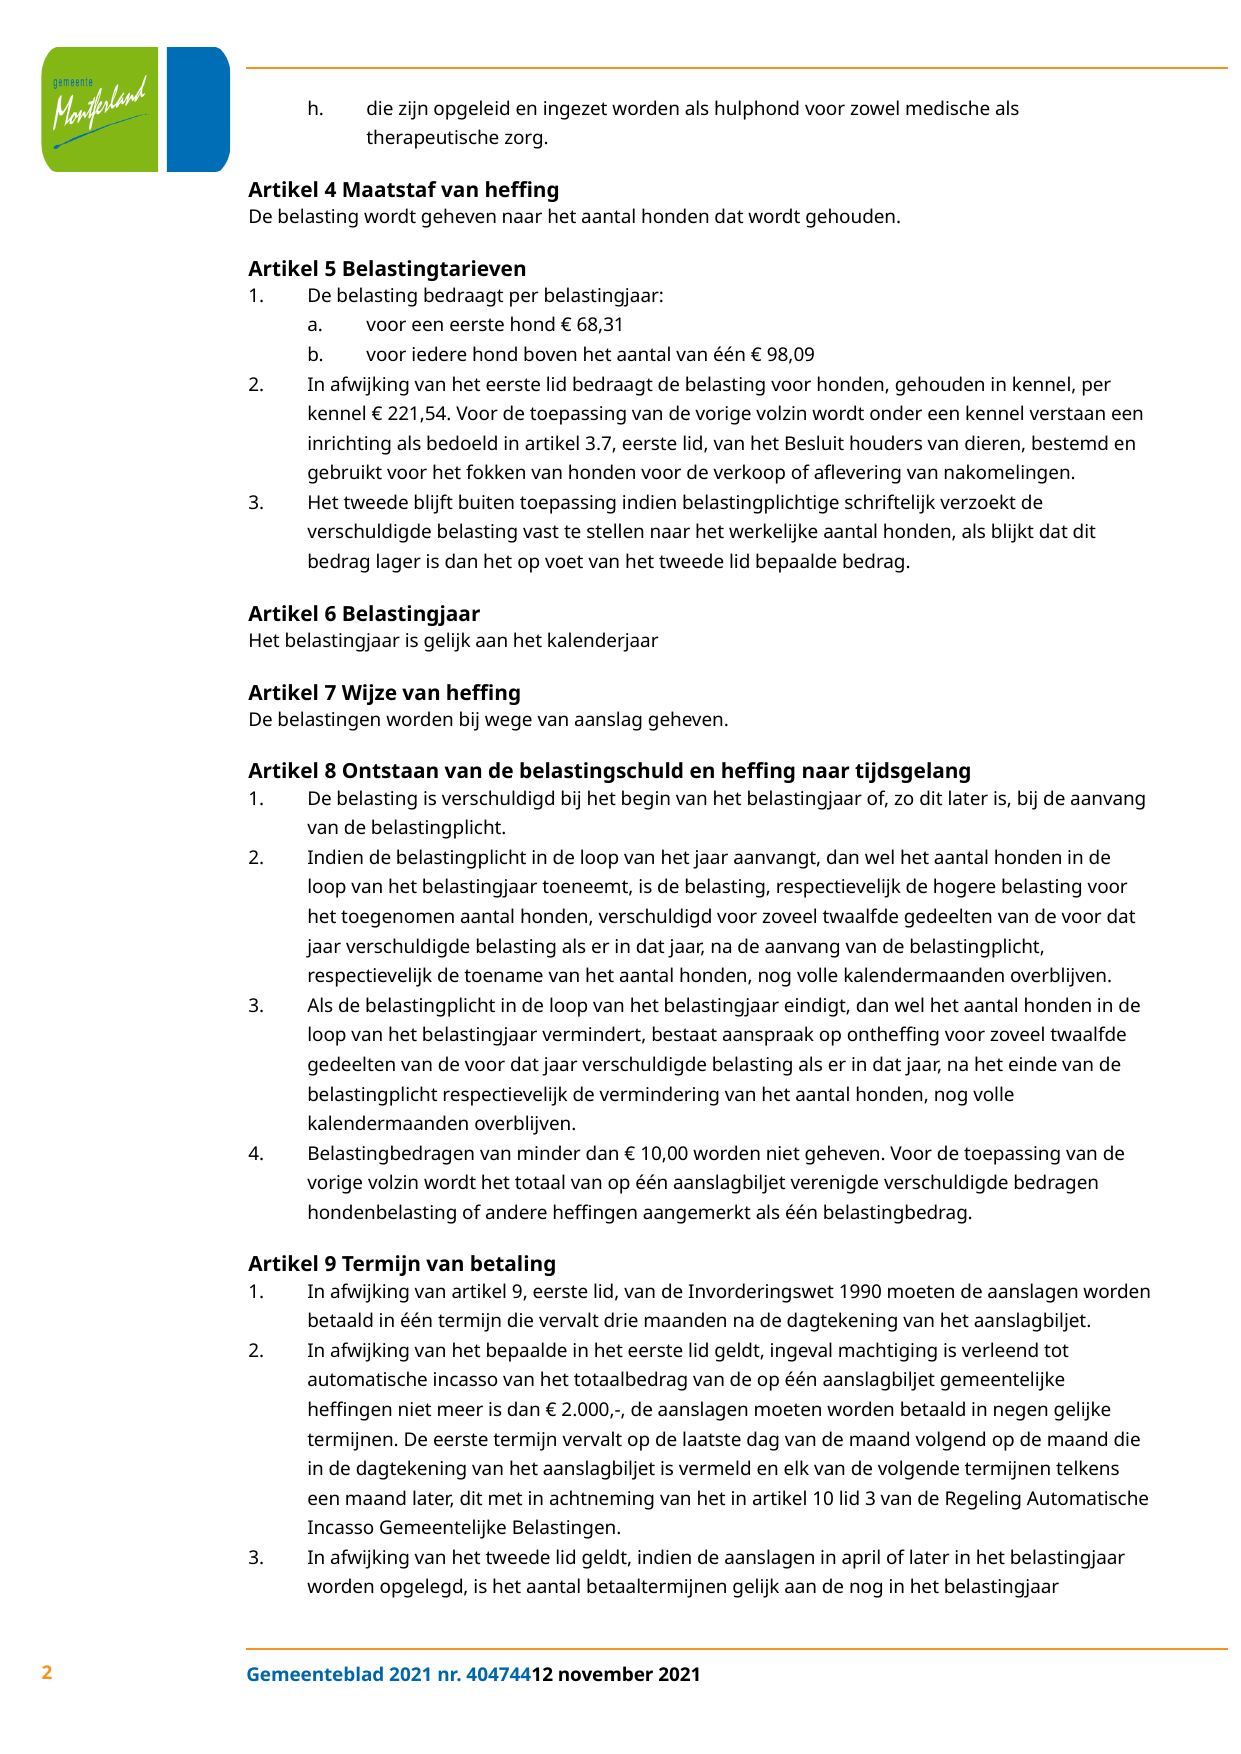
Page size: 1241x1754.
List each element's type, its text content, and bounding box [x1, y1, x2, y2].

list voor iedere hond boven het aantal van één € 98,09 [307, 341, 1152, 367]
list Het tweede blijft buiten toepassing indien belastingplichtige schriftelijk verzoekt de verschuldigde belasting vast te stellen naar het werkelijke aantal honden, als blijkt dat dit bedrag lager is dan het op voet van het tweede lid bepaalde bedrag. [248, 489, 1152, 574]
text Artikel 4 Maatstaf van heffing [248, 175, 1152, 203]
list De belasting bedraagt per belastingjaar: [248, 282, 1152, 308]
text Artikel 6 Belastingjaar [248, 599, 1152, 627]
list Belastingbedragen van minder dan € 10,00 worden niet geheven. Voor de toepassing van de vorige volzin wordt het totaal van op één aanslagbiljet verenigde verschuldigde bedragen hondenbelasting of andere heffingen aangemerkt als één belastingbedrag. [248, 1140, 1152, 1225]
list die zijn opgeleid en ingezet worden als hulphond voor zowel medische als therapeutische zorg. [307, 95, 1152, 150]
list Als de belastingplicht in de loop van het belastingjaar eindigt, dan wel het aantal honden in de loop van het belastingjaar vermindert, bestaat aanspraak op ontheffing voor zoveel twaalfde gedeelten van de voor dat jaar verschuldigde belasting als er in dat jaar, na het einde van de belastingplicht respectievelijk de vermindering van het aantal honden, nog volle kalendermaanden overblijven. [248, 992, 1152, 1136]
text Artikel 7 Wijze van heffing [248, 678, 1152, 706]
text De belastingen worden bij wege van aanslag geheven. [248, 706, 1152, 732]
list Indien de belastingplicht in de loop van het jaar aanvangt, dan wel het aantal honden in de loop van het belastingjaar toeneemt, is de belasting, respectievelijk de hogere belasting voor het toegenomen aantal honden, verschuldigd voor zoveel twaalfde gedeelten van de voor dat jaar verschuldigde belasting als er in dat jaar, na de aanvang van de belastingplicht, respectievelijk de toename van het aantal honden, nog volle kalendermaanden overblijven. [248, 844, 1152, 988]
list In afwijking van het eerste lid bedraagt de belasting voor honden, gehouden in kennel, per kennel € 221,54. Voor de toepassing van de vorige volzin wordt onder een kennel verstaan een inrichting als bedoeld in artikel 3.7, eerste lid, van het Besluit houders van dieren, bestemd en gebruikt voor het fokken van honden voor de verkoop of aflevering van nakomelingen. [248, 371, 1152, 485]
list In afwijking van artikel 9, eerste lid, van de Invorderingswet 1990 moeten de aanslagen worden betaald in één termijn die vervalt drie maanden na de dagtekening van het aanslagbiljet. [248, 1278, 1152, 1333]
list De belasting is verschuldigd bij het begin van het belastingjaar of, zo dit later is, bij de aanvang van de belastingplicht. [248, 785, 1152, 840]
list In afwijking van het bepaalde in het eerste lid geldt, ingeval machtiging is verleend tot automatische incasso van het totaalbedrag van de op één aanslagbiljet gemeentelijke heffingen niet meer is dan € 2.000,-, de aanslagen moeten worden betaald in negen gelijke termijnen. De eerste termijn vervalt op de laatste dag van de maand volgend op de maand die in de dagtekening van het aanslagbiljet is vermeld en elk van de volgende termijnen telkens een maand later, dit met in achtneming van het in artikel 10 lid 3 van de Regeling Automatische Incasso Gemeentelijke Belastingen. [248, 1337, 1152, 1540]
text Artikel 8 Ontstaan van de belastingschuld en heffing naar tijdsgelang [248, 756, 1152, 785]
list In afwijking van het tweede lid geldt, indien de aanslagen in april of later in het belastingjaar worden opgelegd, is het aantal betaaltermijnen gelijk aan de nog in het belastingjaar [248, 1544, 1152, 1599]
text Artikel 5 Belastingtarieven [248, 254, 1152, 282]
list voor een eerste hond € 68,31 [307, 312, 1152, 337]
picture [41, 47, 231, 172]
text De belasting wordt geheven naar het aantal honden dat wordt gehouden. [248, 203, 1152, 229]
text Het belastingjaar is gelijk aan het kalenderjaar [248, 627, 1152, 653]
text Artikel 9 Termijn van betaling [248, 1249, 1152, 1278]
